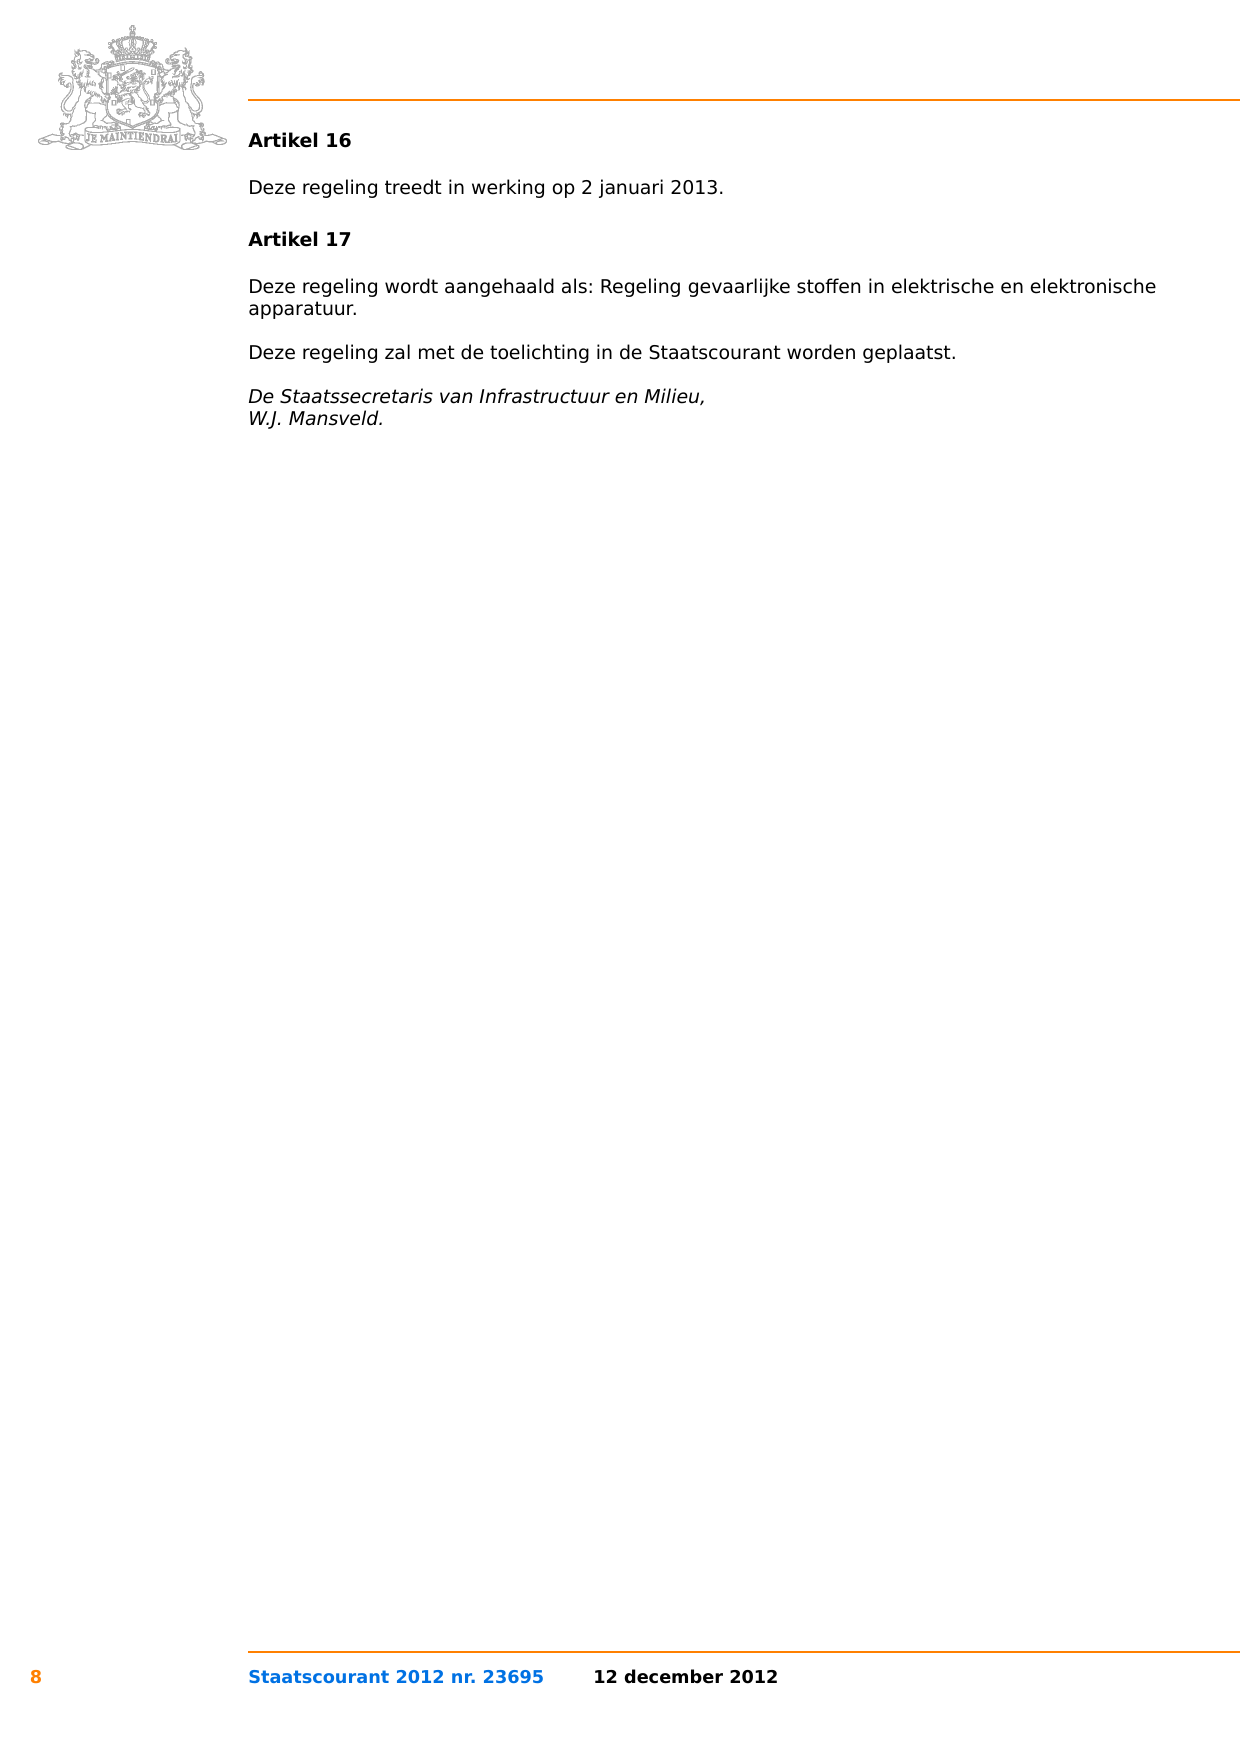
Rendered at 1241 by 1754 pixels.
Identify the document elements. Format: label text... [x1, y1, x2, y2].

text Deze regeling zal met de toelichting in de Staatscourant worden geplaatst. [248, 342, 1163, 364]
text De Staatssecretaris van Infrastructuur en Milieu, W.J. Mansveld. [248, 386, 1163, 429]
text Deze regeling treedt in werking op 2 januari 2013. [248, 177, 1163, 199]
picture [38, 25, 227, 150]
text Deze regeling wordt aangehaald als: Regeling gevaarlijke stoffen in elektrische en elektronische apparatuur. [248, 276, 1163, 320]
subtitle Artikel 17 [248, 229, 1163, 251]
subtitle Artikel 16 [248, 130, 1163, 152]
